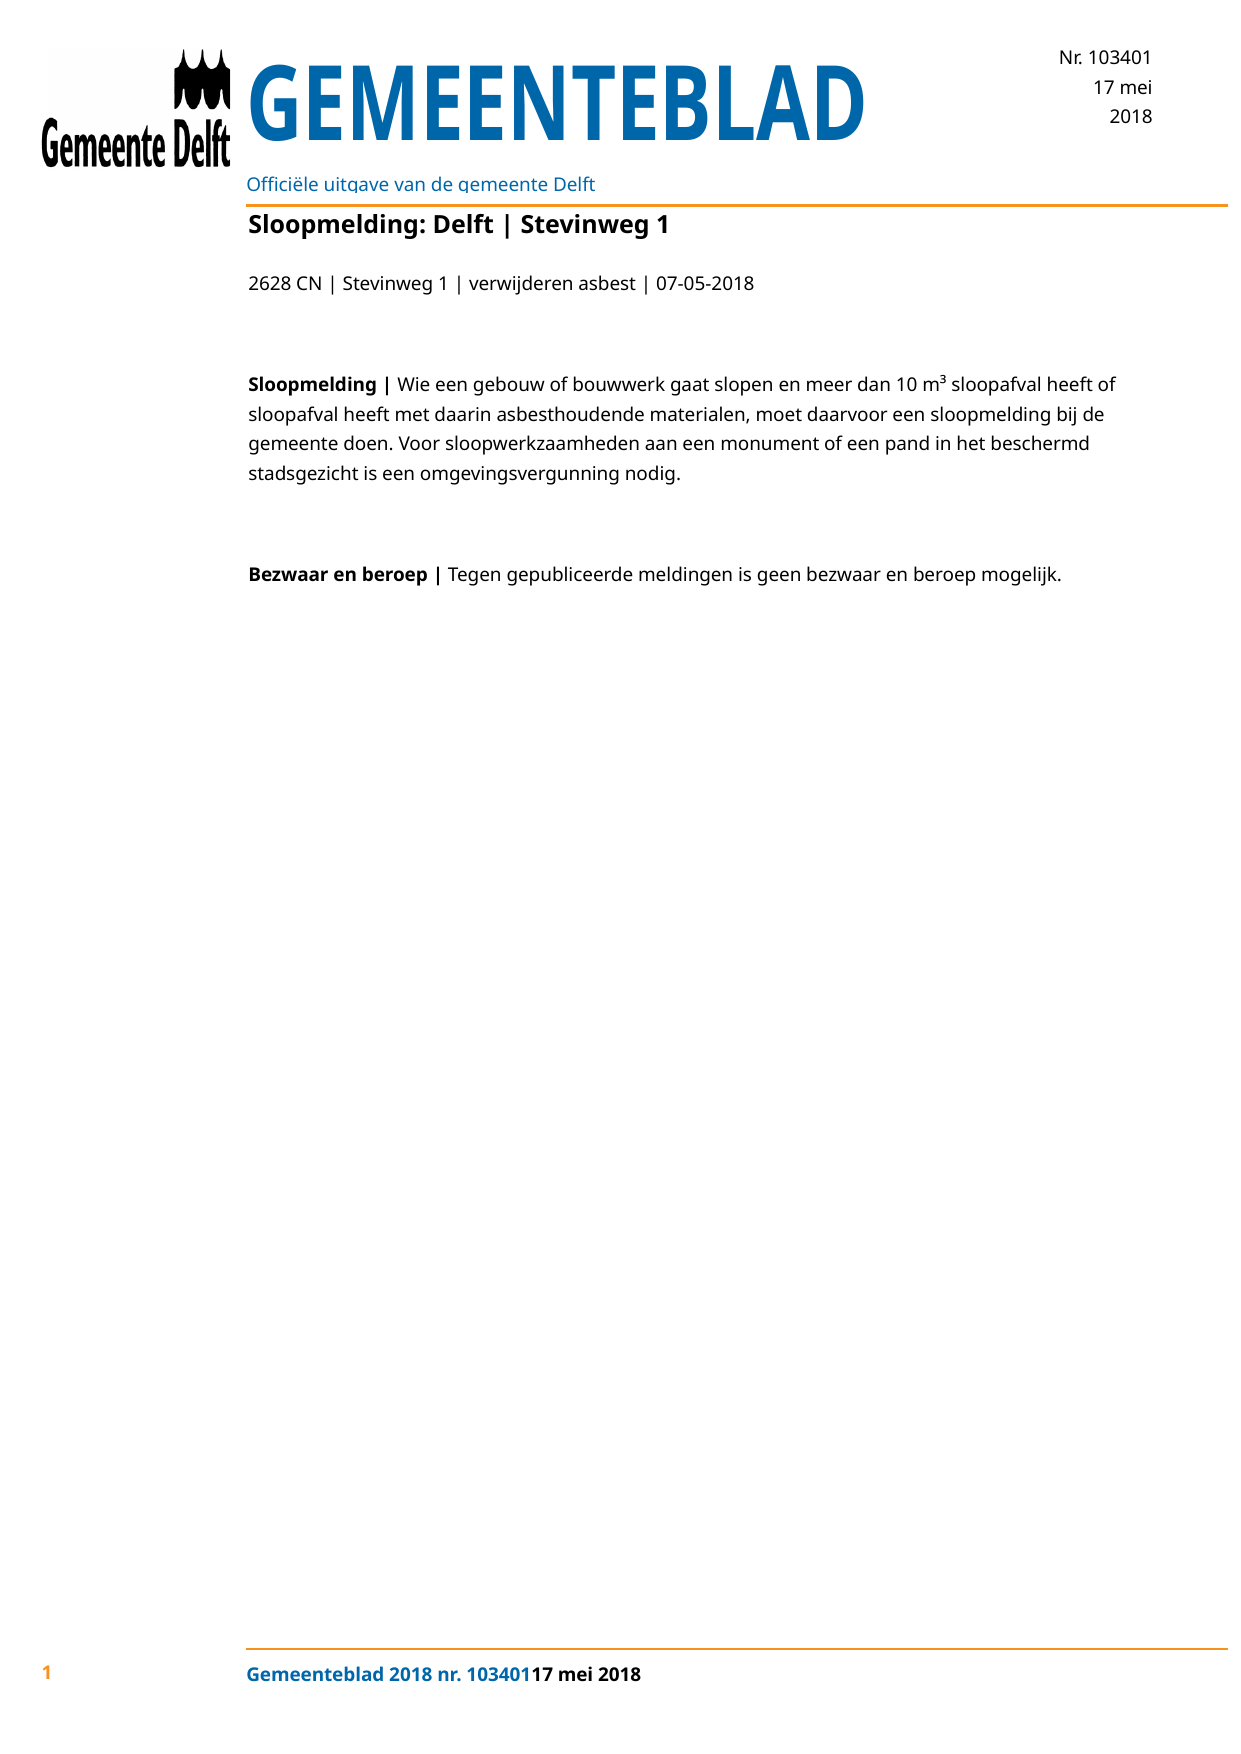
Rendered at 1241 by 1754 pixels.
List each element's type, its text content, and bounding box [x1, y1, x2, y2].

text Sloopmelding | Wie een gebouw of bouwwerk gaat slopen en meer dan 10 m³ sloopafval heeft of sloopafval heeft met daarin asbesthoudende materialen, moet daarvoor een sloopmelding bij de gemeente doen. Voor sloopwerkzaamheden aan een monument of een pand in het beschermd stadsgezicht is een omgevingsvergunning nodig. [248, 371, 1152, 486]
text 2628 CN | Stevinweg 1 | verwijderen asbest | 07-05-2018 [248, 270, 1152, 296]
text Sloopmelding: Delft | Stevinweg 1 [248, 207, 1152, 241]
picture [41, 47, 231, 172]
text Bezwaar en beroep | Tegen gepubliceerde meldingen is geen bezwaar en beroep mogelijk. [248, 561, 1152, 586]
